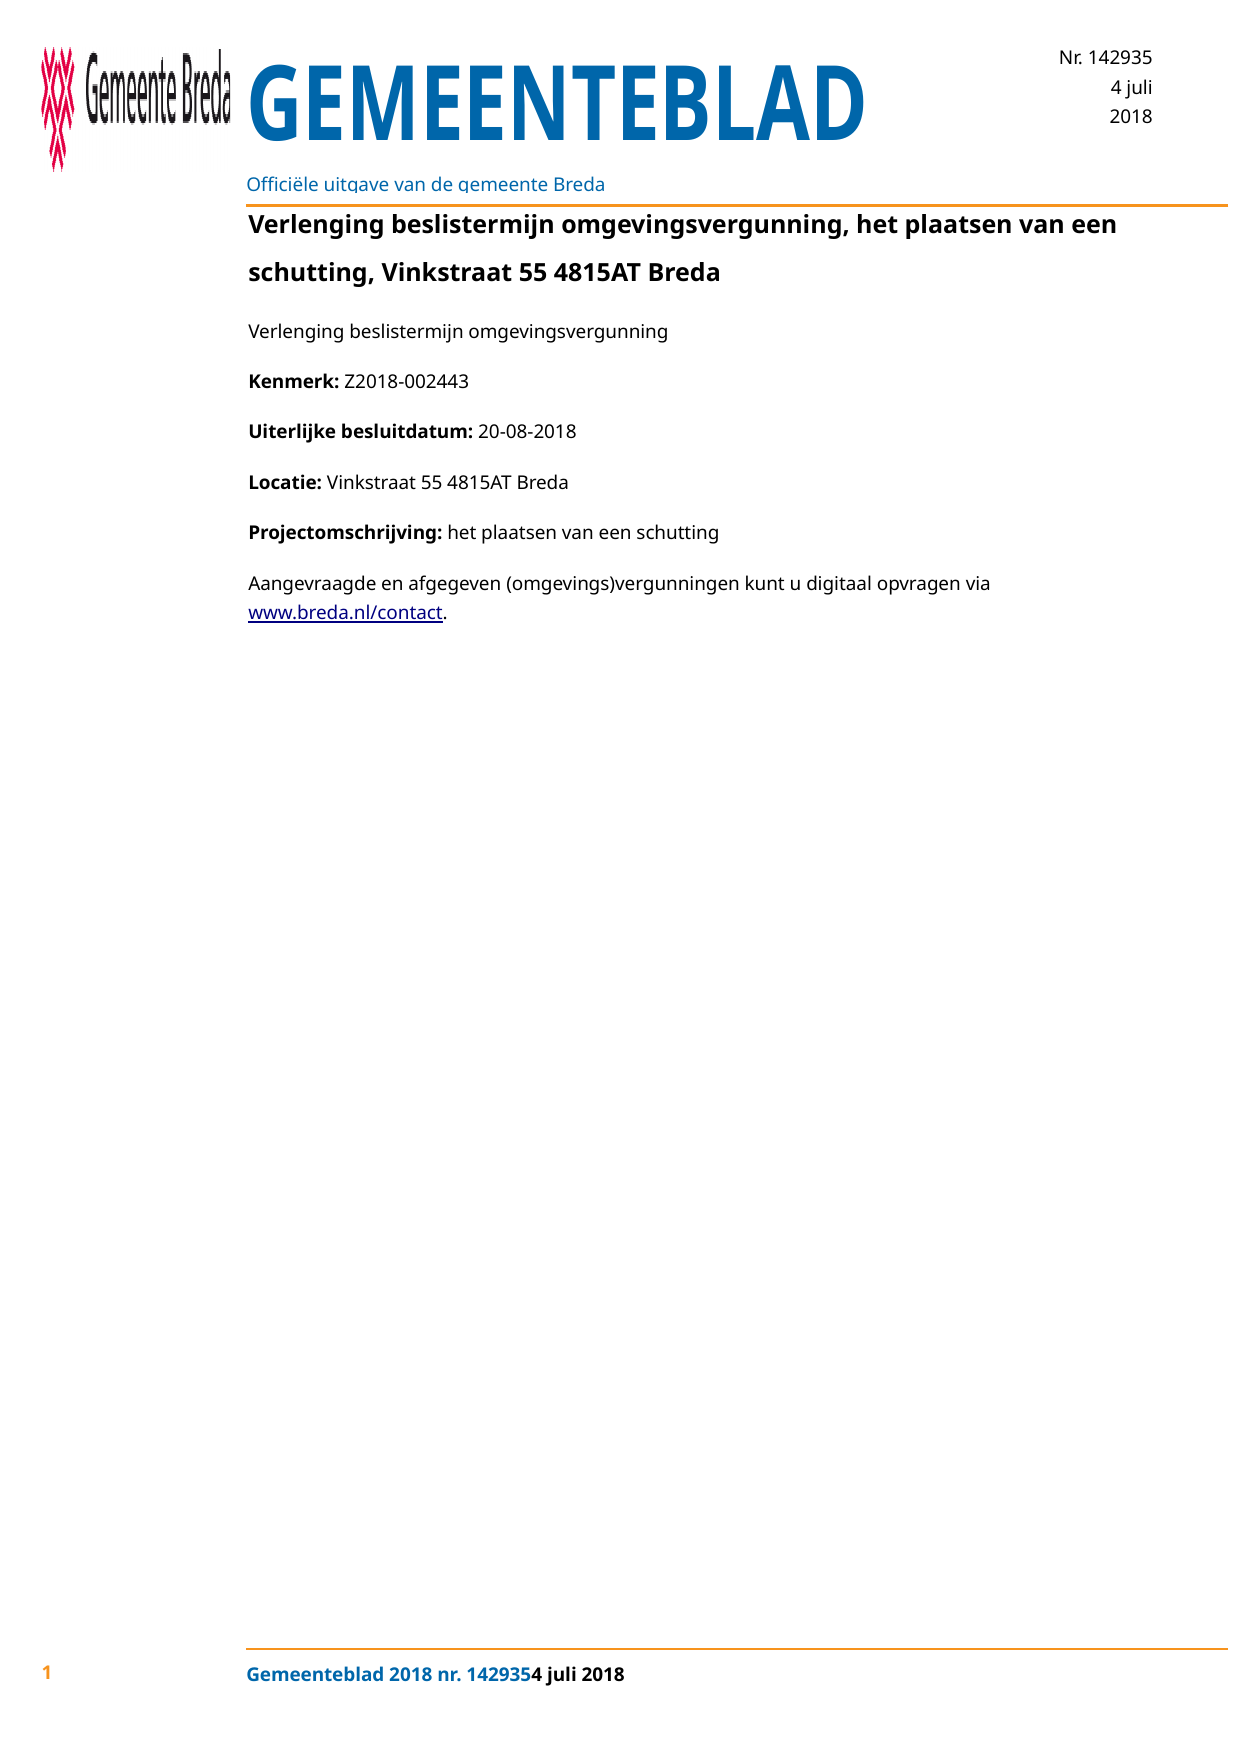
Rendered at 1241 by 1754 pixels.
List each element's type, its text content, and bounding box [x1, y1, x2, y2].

text Uiterlijke besluitdatum: 20-08-2018 [248, 419, 1152, 444]
text Aangevraagde en afgegeven (omgevings)vergunningen kunt u digitaal opvragen via www.breda.nl/contact. [248, 570, 1152, 625]
text Verlenging beslistermijn omgevingsvergunning [248, 318, 1152, 344]
text Verlenging beslistermijn omgevingsvergunning, het plaatsen van een schutting, Vinkstraat 55 4815AT Breda [248, 207, 1152, 288]
picture [41, 47, 231, 172]
text Kenmerk: Z2018-002443 [248, 368, 1152, 394]
text Projectomschrijving: het plaatsen van een schutting [248, 519, 1152, 545]
text Locatie: Vinkstraat 55 4815AT Breda [248, 469, 1152, 495]
